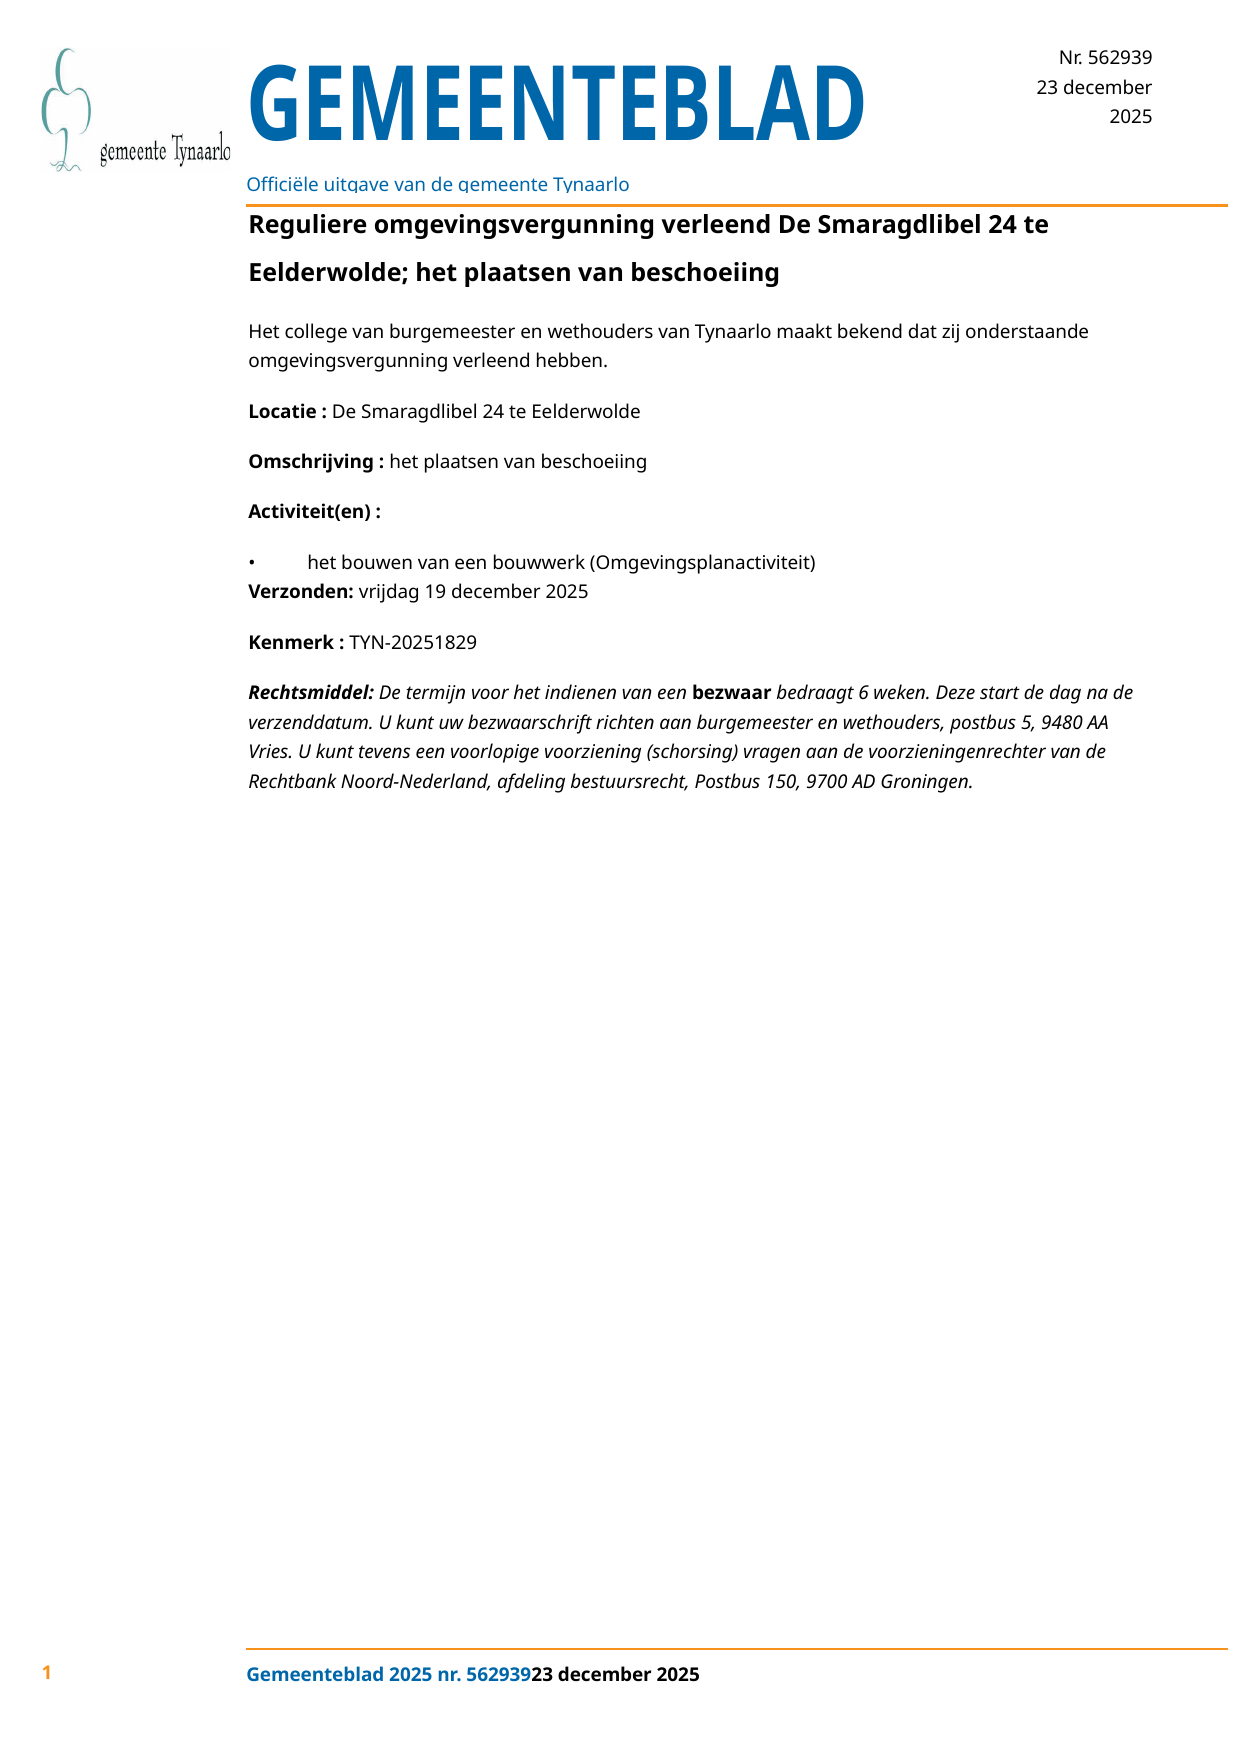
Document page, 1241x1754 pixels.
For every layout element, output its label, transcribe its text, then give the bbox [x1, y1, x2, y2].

picture [41, 47, 231, 172]
text Omschrijving : het plaatsen van beschoeiing [248, 448, 1152, 474]
text Kenmerk : TYN-20251829 [248, 629, 1152, 655]
list het bouwen van een bouwwerk (Omgevingsplanactiviteit) [248, 549, 1152, 575]
text Locatie : De Smaragdlibel 24 te Eelderwolde [248, 398, 1152, 424]
text Reguliere omgevingsvergunning verleend De Smaragdlibel 24 te Eelderwolde; het plaatsen van beschoeiing [248, 207, 1152, 288]
text Het college van burgemeester en wethouders van Tynaarlo maakt bekend dat zij onderstaande omgevingsvergunning verleend hebben. [248, 318, 1152, 373]
text Activiteit(en) : [248, 499, 1152, 524]
text Rechtsmiddel: De termijn voor het indienen van een bezwaar bedraagt 6 weken. Deze start de dag na de verzenddatum. U kunt uw bezwaarschrift richten aan burgemeester en wethouders, postbus 5, 9480 AA Vries. U kunt tevens een voorlopige voorziening (schorsing) vragen aan de voorzieningenrechter van de Rechtbank Noord-Nederland, afdeling bestuursrecht, Postbus 150, 9700 AD Groningen. [248, 679, 1152, 794]
text Verzonden: vrijdag 19 december 2025 [248, 579, 1152, 604]
